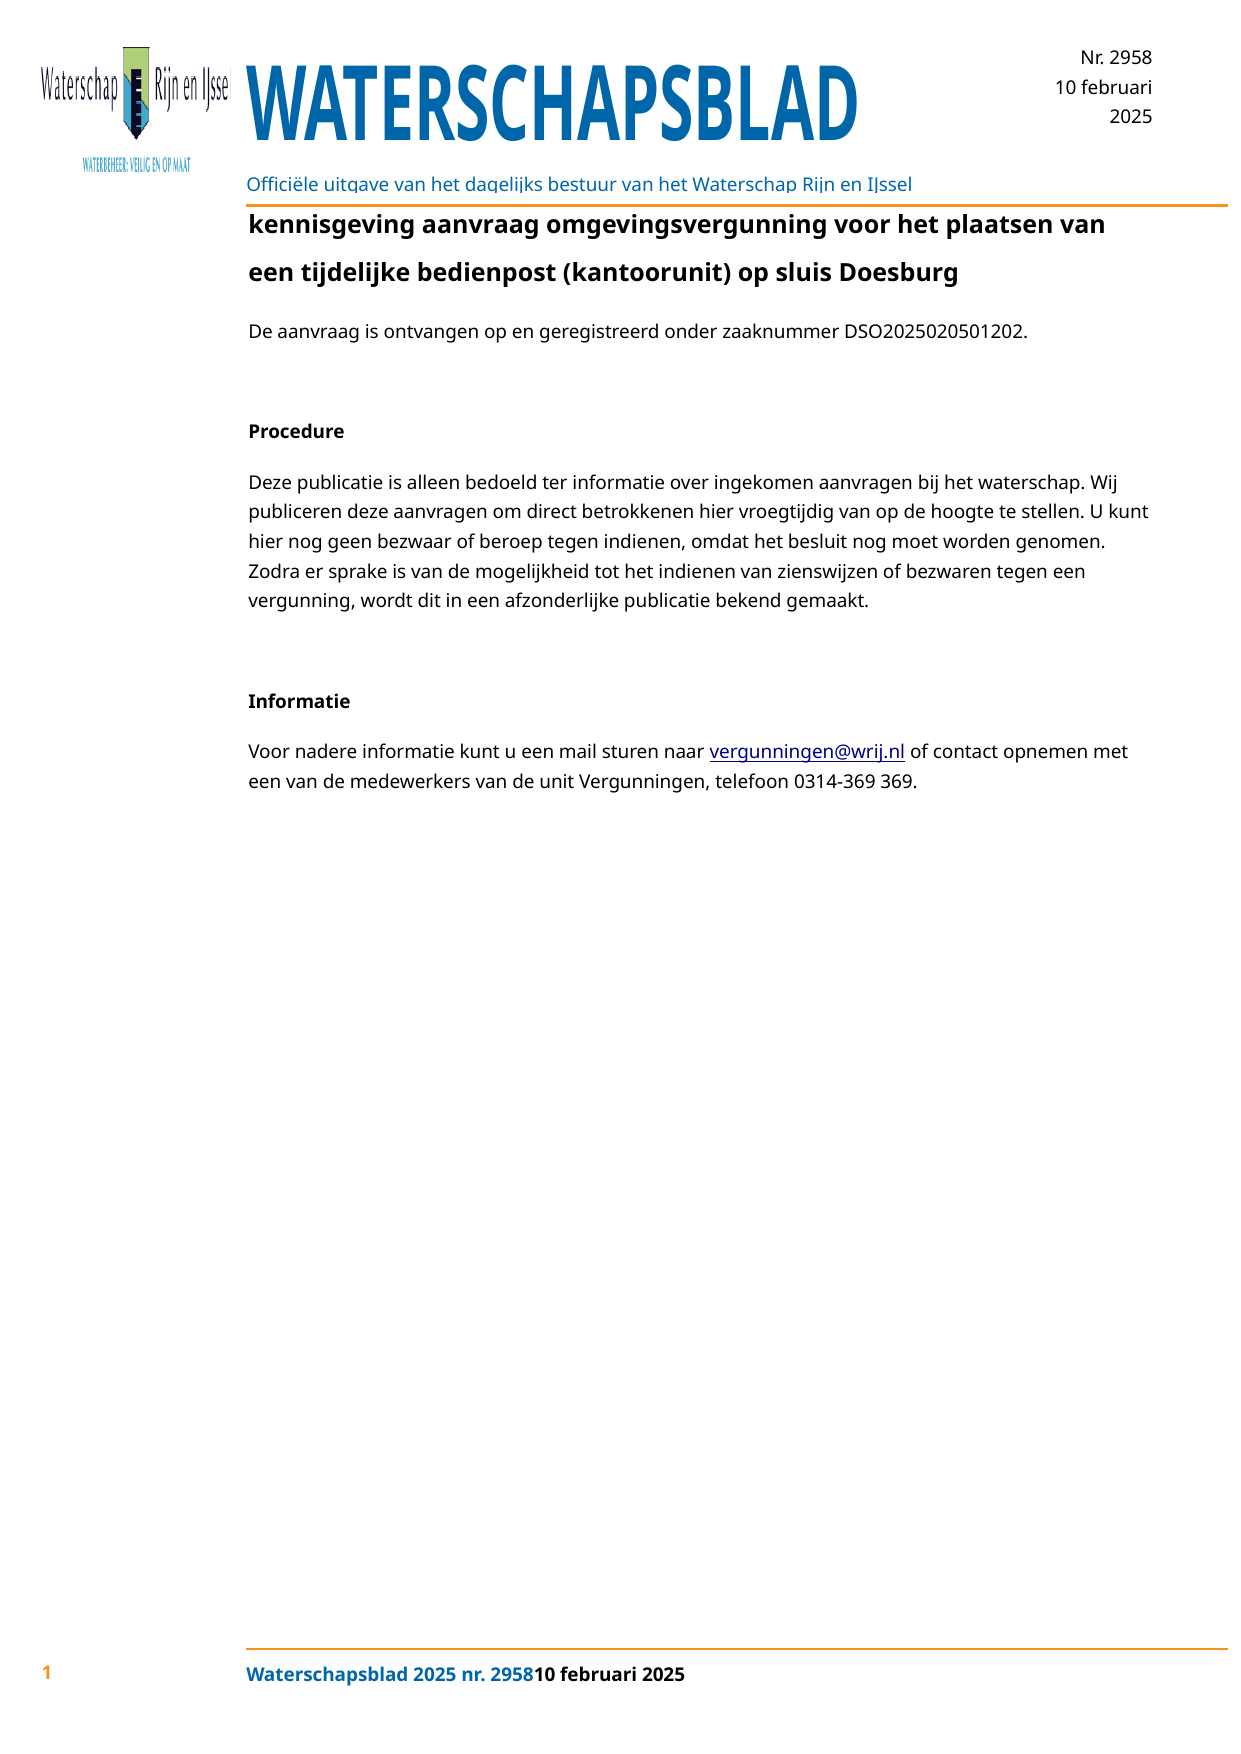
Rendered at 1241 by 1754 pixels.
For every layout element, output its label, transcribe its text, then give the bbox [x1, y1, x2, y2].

picture [41, 47, 231, 172]
text De aanvraag is ontvangen op en geregistreerd onder zaaknummer DSO2025020501202. [248, 318, 1152, 344]
text Deze publicatie is alleen bedoeld ter informatie over ingekomen aanvragen bij het waterschap. Wij publiceren deze aanvragen om direct betrokkenen hier vroegtijdig van op de hoogte te stellen. U kunt hier nog geen bezwaar of beroep tegen indienen, omdat het besluit nog moet worden genomen. Zodra er sprake is van de mogelijkheid tot het indienen van zienswijzen of bezwaren tegen een vergunning, wordt dit in een afzonderlijke publicatie bekend gemaakt. [248, 469, 1152, 613]
text Informatie [248, 688, 1152, 714]
text kennisgeving aanvraag omgevingsvergunning voor het plaatsen van een tijdelijke bedienpost (kantoorunit) op sluis Doesburg [248, 207, 1152, 288]
text Voor nadere informatie kunt u een mail sturen naar vergunningen@wrij.nl of contact opnemen met een van de medewerkers van de unit Vergunningen, telefoon 0314-369 369. [248, 739, 1152, 794]
text Procedure [248, 419, 1152, 444]
